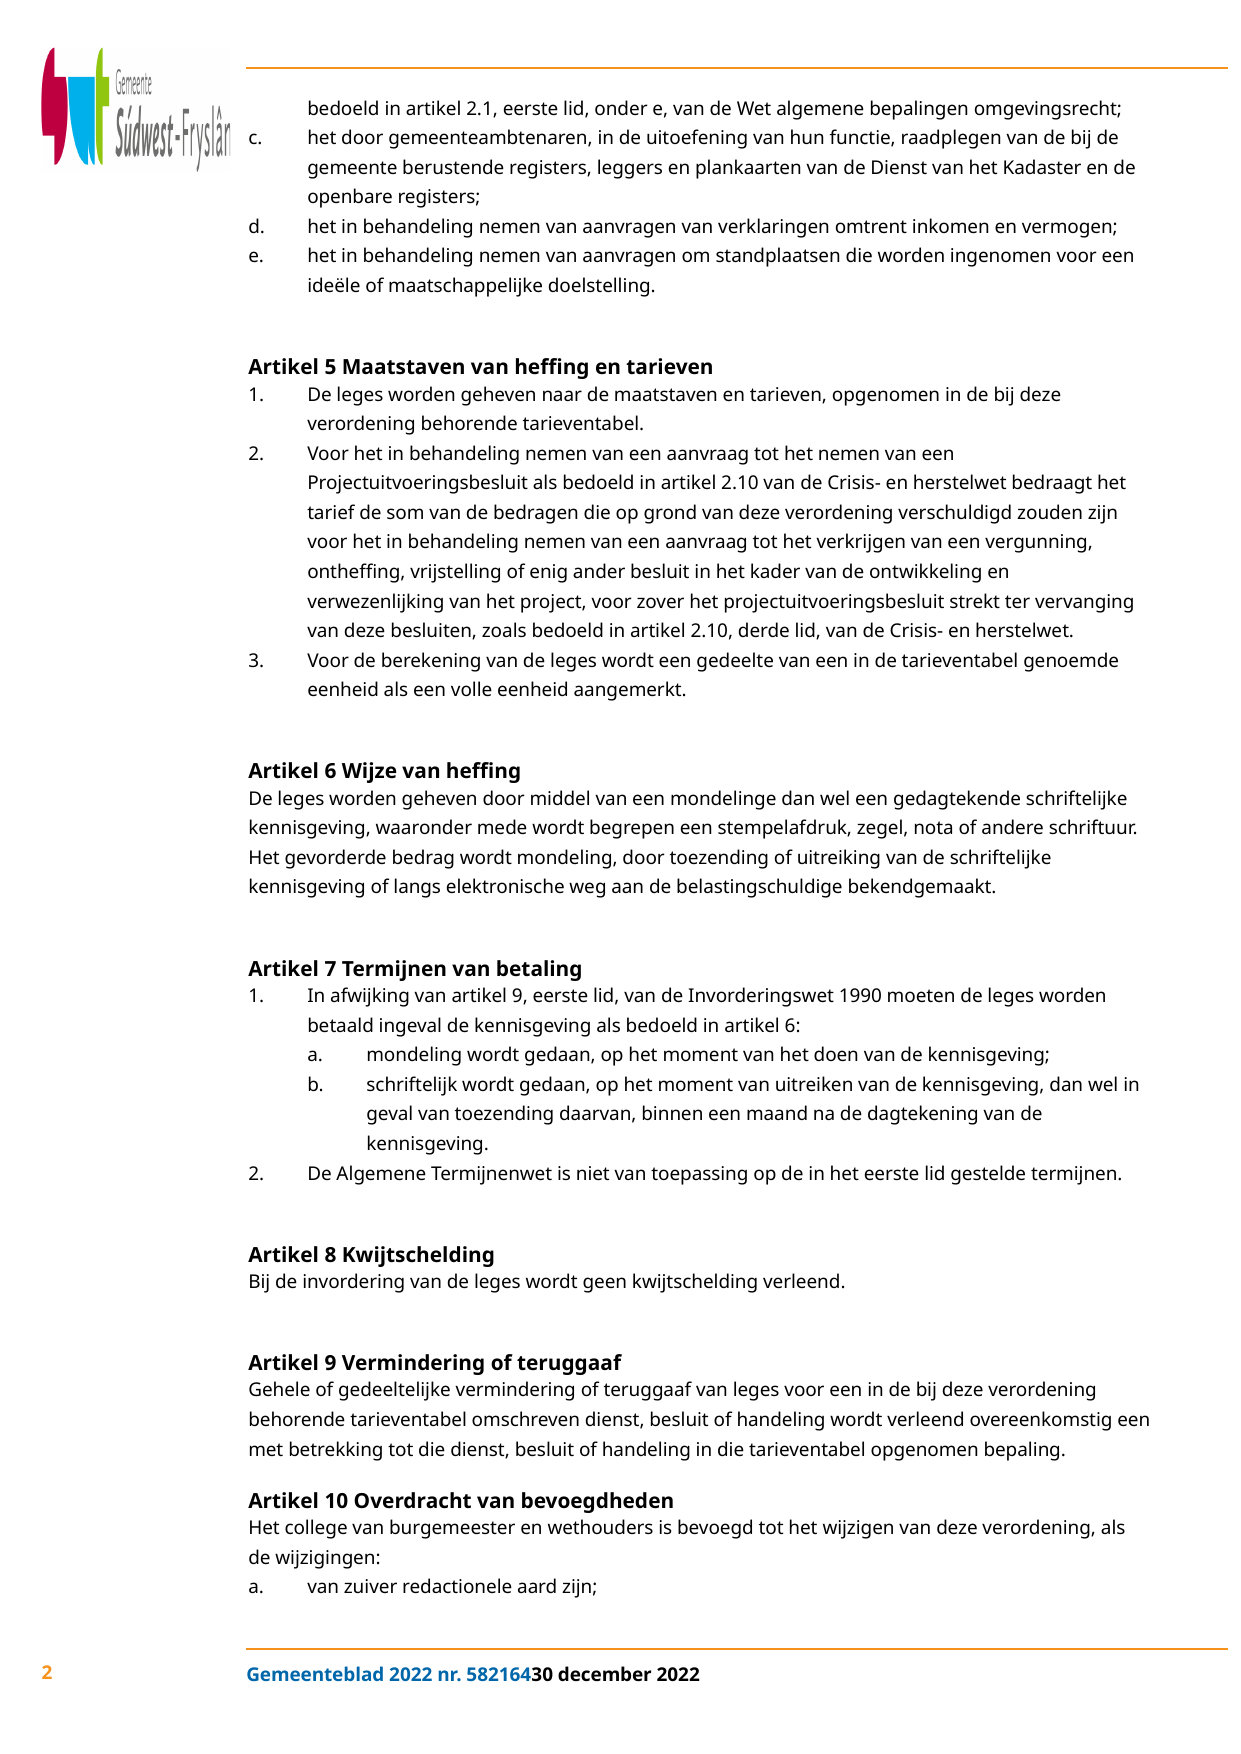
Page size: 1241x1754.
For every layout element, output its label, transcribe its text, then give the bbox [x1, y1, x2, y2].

list het door gemeenteambtenaren, in de uitoefening van hun functie, raadplegen van de bij de gemeente berustende registers, leggers en plankaarten van de Dienst van het Kadaster en de openbare registers; [248, 124, 1152, 209]
text Artikel 10 Overdracht van bevoegdheden [248, 1486, 1152, 1514]
list schriftelijk wordt gedaan, op het moment van uitreiken van de kennisgeving, dan wel in geval van toezending daarvan, binnen een maand na de dagtekening van de kennisgeving. [307, 1071, 1152, 1156]
text De leges worden geheven door middel van een mondelinge dan wel een gedagtekende schriftelijke kennisgeving, waaronder mede wordt begrepen een stempelafdruk, zegel, nota of andere schriftuur. Het gevorderde bedrag wordt mondeling, door toezending of uitreiking van de schriftelijke kennisgeving of langs elektronische weg aan de belastingschuldige bekendgemaakt. [248, 785, 1152, 899]
list In afwijking van artikel 9, eerste lid, van de Invorderingswet 1990 moeten de leges worden betaald ingeval de kennisgeving als bedoeld in artikel 6: [248, 982, 1152, 1037]
text Artikel 8 Kwijtschelding [248, 1240, 1152, 1268]
list De leges worden geheven naar de maatstaven en tarieven, opgenomen in de bij deze verordening behorende tarieventabel. [248, 381, 1152, 436]
list bedoeld in artikel 2.1, eerste lid, onder e, van de Wet algemene bepalingen omgevingsrecht; [248, 95, 1152, 121]
list De Algemene Termijnenwet is niet van toepassing op de in het eerste lid gestelde termijnen. [248, 1160, 1152, 1185]
text Artikel 9 Vermindering of teruggaaf [248, 1348, 1152, 1377]
list het in behandeling nemen van aanvragen om standplaatsen die worden ingenomen voor een ideële of maatschappelijke doelstelling. [248, 243, 1152, 298]
text Gehele of gedeeltelijke vermindering of teruggaaf van leges voor een in de bij deze verordening behorende tarieventabel omschreven dienst, besluit of handeling wordt verleend overeenkomstig een met betrekking tot die dienst, besluit of handeling in die tarieventabel opgenomen bepaling. [248, 1377, 1152, 1461]
list van zuiver redactionele aard zijn; [248, 1574, 1152, 1599]
text Artikel 6 Wijze van heffing [248, 757, 1152, 785]
list mondeling wordt gedaan, op het moment van het doen van de kennisgeving; [307, 1041, 1152, 1067]
text Artikel 5 Maatstaven van heffing en tarieven [248, 352, 1152, 381]
picture [41, 47, 231, 172]
text Artikel 7 Termijnen van betaling [248, 954, 1152, 982]
list het in behandeling nemen van aanvragen van verklaringen omtrent inkomen en vermogen; [248, 213, 1152, 239]
list Voor de berekening van de leges wordt een gedeelte van een in de tarieventabel genoemde eenheid als een volle eenheid aangemerkt. [248, 647, 1152, 702]
text Het college van burgemeester en wethouders is bevoegd tot het wijzigen van deze verordening, als de wijzigingen: [248, 1514, 1152, 1570]
list Voor het in behandeling nemen van een aanvraag tot het nemen van een Projectuitvoeringsbesluit als bedoeld in artikel 2.10 van de Crisis- en herstelwet bedraagt het tarief de som van de bedragen die op grond van deze verordening verschuldigd zouden zijn voor het in behandeling nemen van een aanvraag tot het verkrijgen van een vergunning, ontheffing, vrijstelling of enig ander besluit in het kader van de ontwikkeling en verwezenlijking van het project, voor zover het projectuitvoeringsbesluit strekt ter vervanging van deze besluiten, zoals bedoeld in artikel 2.10, derde lid, van de Crisis- en herstelwet. [248, 440, 1152, 643]
text Bij de invordering van de leges wordt geen kwijtschelding verleend. [248, 1268, 1152, 1294]
